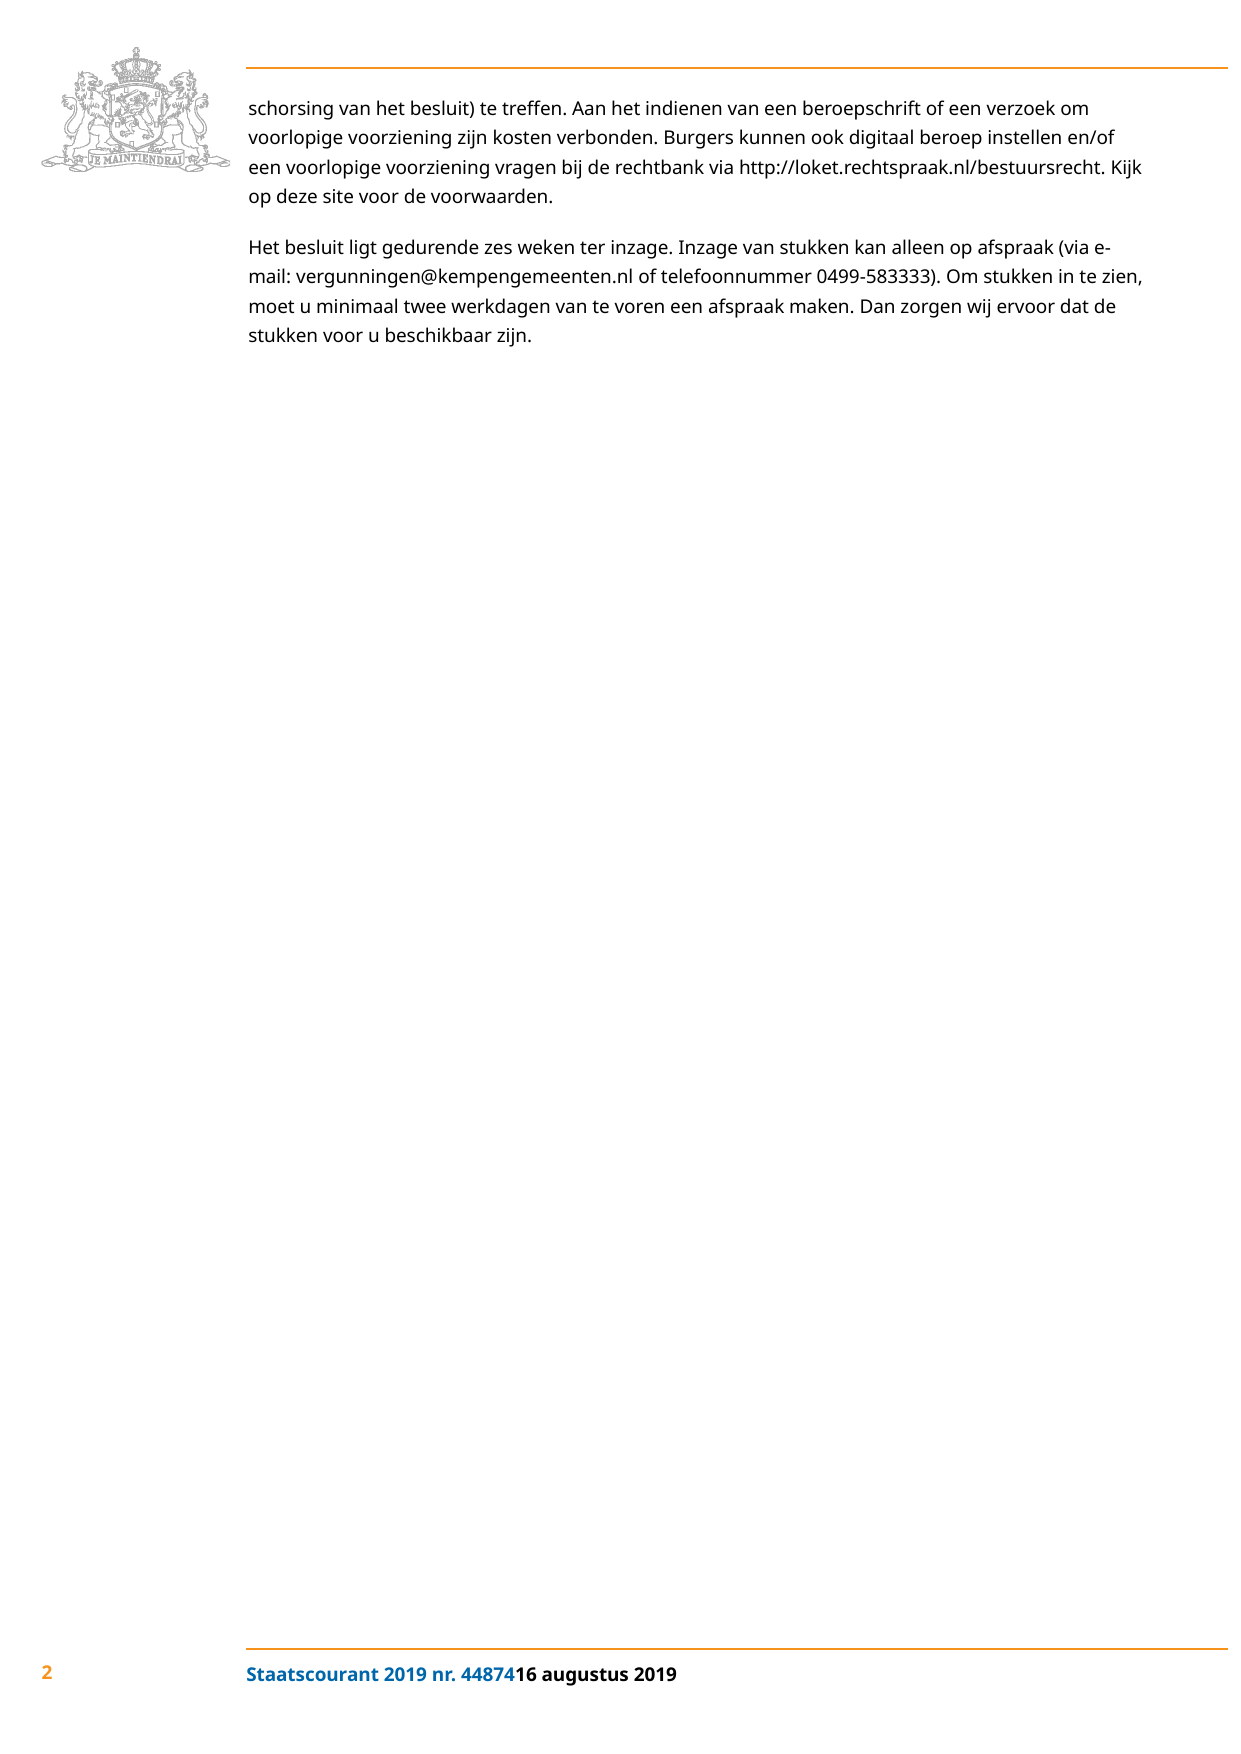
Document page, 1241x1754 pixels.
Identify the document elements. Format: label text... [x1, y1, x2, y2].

text schorsing van het besluit) te treffen. Aan het indienen van een beroepschrift of een verzoek om voorlopige voorziening zijn kosten verbonden. Burgers kunnen ook digitaal beroep instellen en/of een voorlopige voorziening vragen bij de rechtbank via http://loket.rechtspraak.nl/bestuursrecht. Kijk op deze site voor de voorwaarden. [248, 95, 1152, 209]
picture [41, 47, 231, 172]
text Het besluit ligt gedurende zes weken ter inzage. Inzage van stukken kan alleen op afspraak (via e-mail: vergunningen@kempengemeenten.nl of telefoonnummer 0499-583333). Om stukken in te zien, moet u minimaal twee werkdagen van te voren een afspraak maken. Dan zorgen wij ervoor dat de stukken voor u beschikbaar zijn. [248, 234, 1152, 348]
